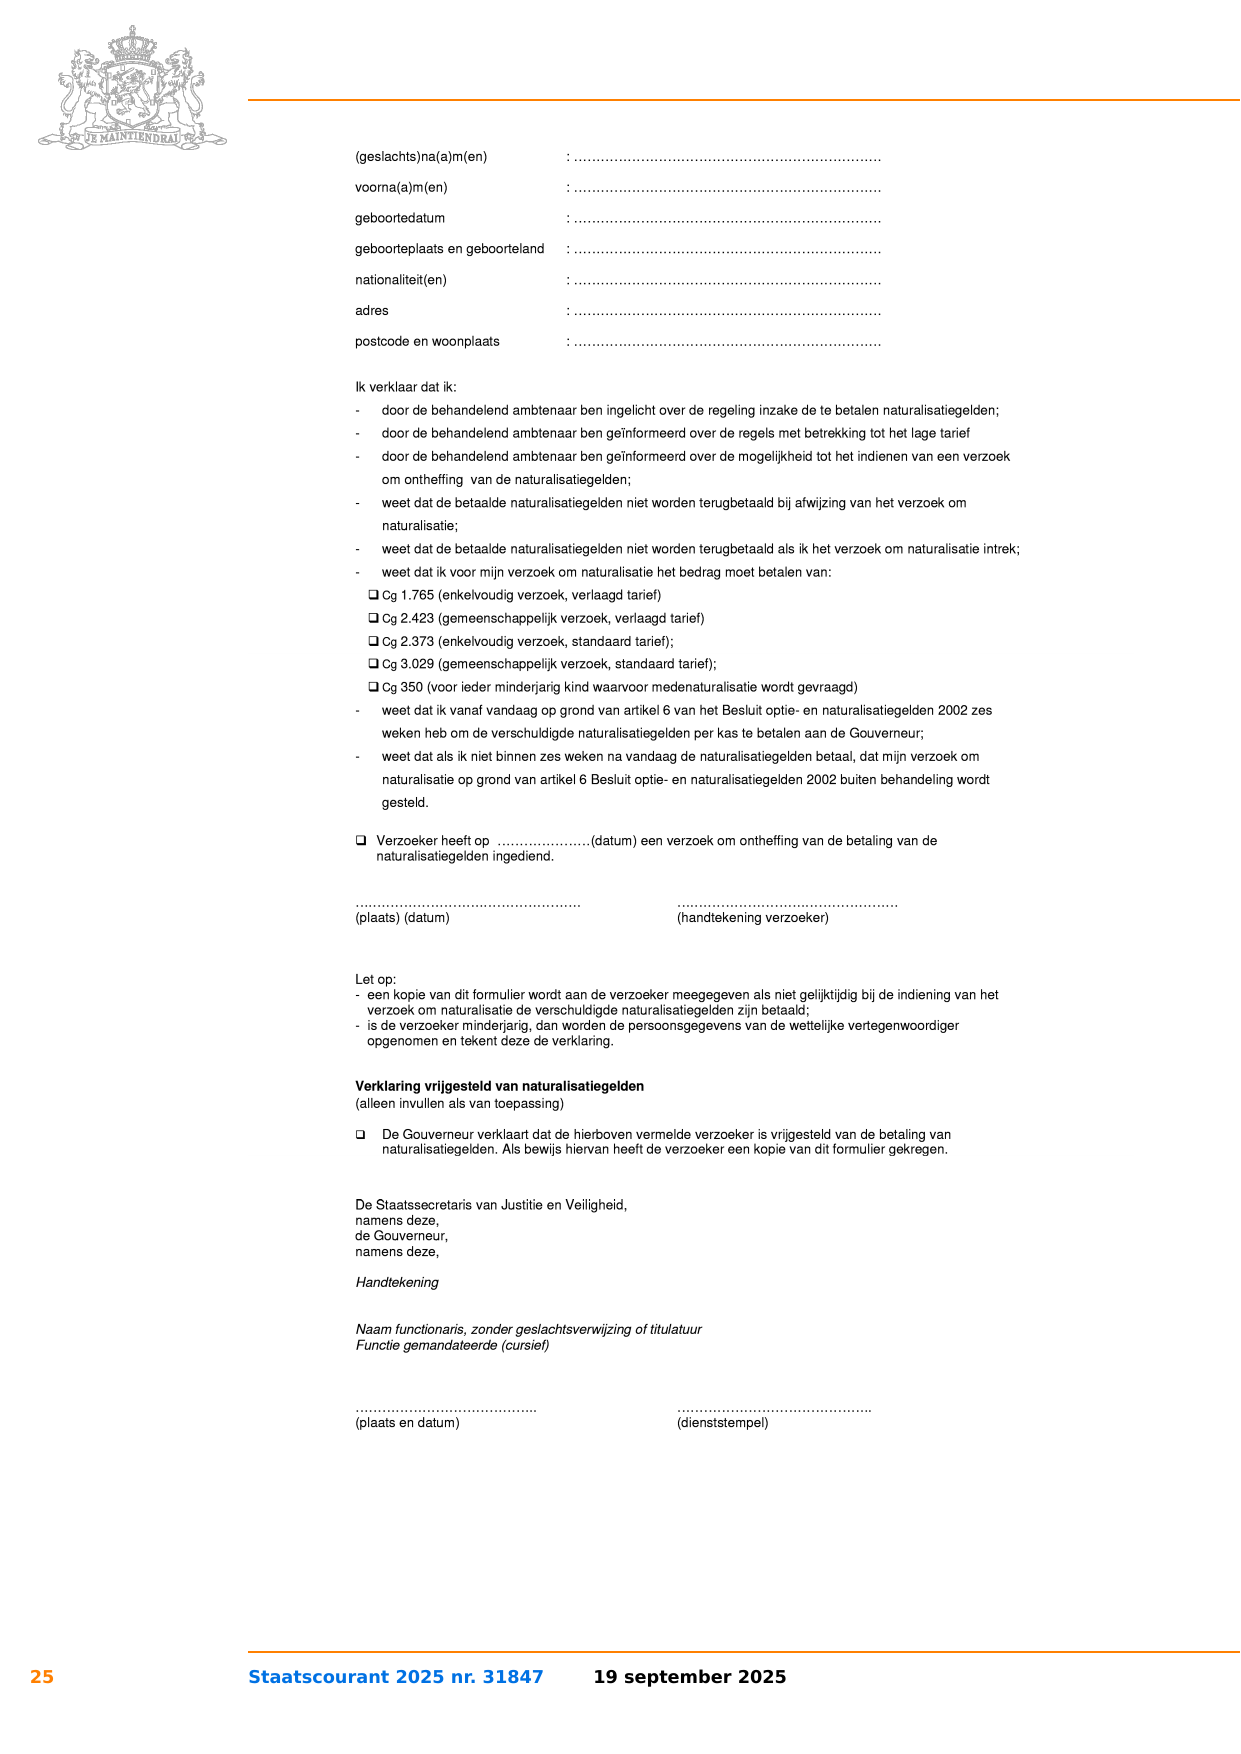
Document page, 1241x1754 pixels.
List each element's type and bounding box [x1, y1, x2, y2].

picture [248, 1199, 1134, 1430]
picture [38, 25, 227, 150]
picture [248, 151, 1134, 1156]
